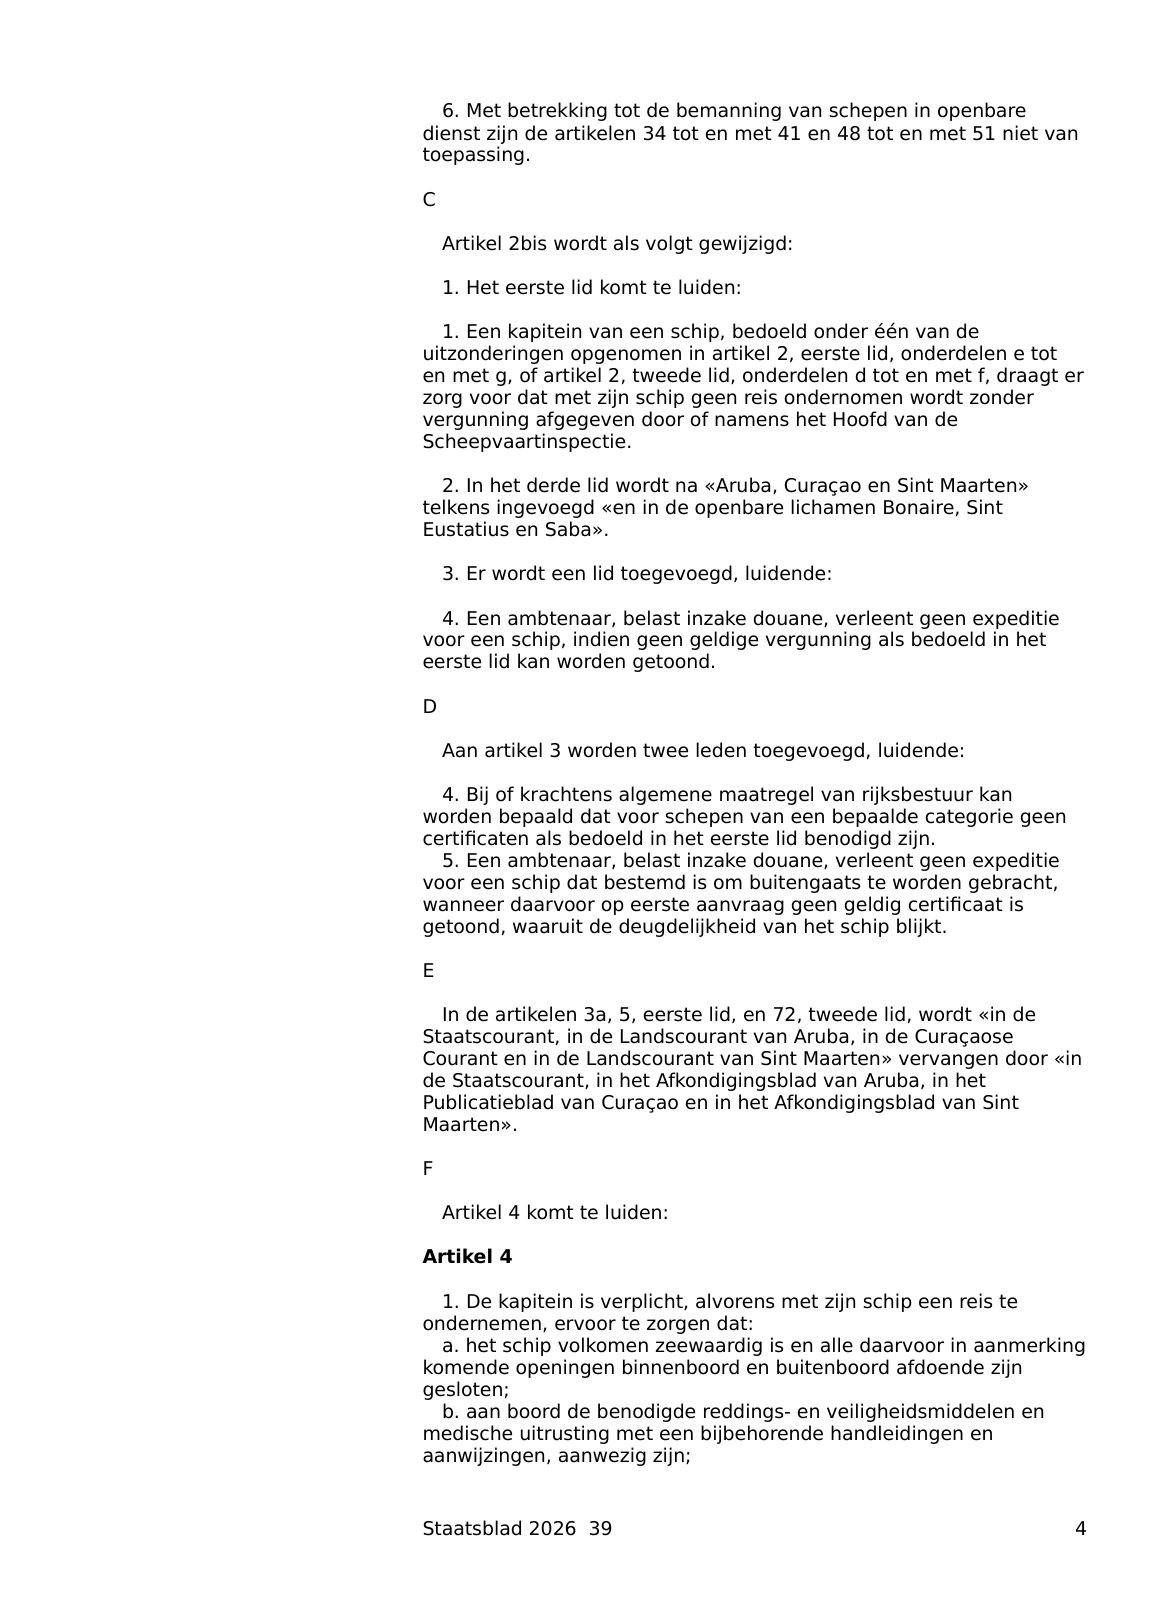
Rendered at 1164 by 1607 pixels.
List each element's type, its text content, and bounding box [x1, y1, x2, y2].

text Aan artikel 3 worden twee leden toegevoegd, luidende: [422, 740, 1087, 762]
subtitle Artikel 4 [422, 1246, 1087, 1268]
text Artikel 4 komt te luiden: [422, 1202, 1087, 1224]
text 5. Een ambtenaar, belast inzake douane, verleent geen expeditie voor een schip dat bestemd is om buitengaats te worden gebracht, wanneer daarvoor op eerste aanvraag geen geldig certificaat is getoond, waaruit de deugdelijkheid van het schip blijkt. [422, 850, 1087, 938]
text Artikel 2bis wordt als volgt gewijzigd: [422, 233, 1087, 255]
text 1. De kapitein is verplicht, alvorens met zijn schip een reis te ondernemen, ervoor te zorgen dat: [422, 1291, 1087, 1334]
text 2. In het derde lid wordt na «Aruba, Curaçao en Sint Maarten» telkens ingevoegd «en in de openbare lichamen Bonaire, Sint Eustatius en Saba». [422, 475, 1087, 541]
text 4. Bij of krachtens algemene maatregel van rijksbestuur kan worden bepaald dat voor schepen van een bepaalde categorie geen certificaten als bedoeld in het eerste lid benodigd zijn. [422, 784, 1087, 850]
text a. het schip volkomen zeewaardig is en alle daarvoor in aanmerking komende openingen binnenboord en buitenboord afdoende zijn gesloten; [422, 1334, 1087, 1401]
text 1. Een kapitein van een schip, bedoeld onder één van de uitzonderingen opgenomen in artikel 2, eerste lid, onderdelen e tot en met g, of artikel 2, tweede lid, onderdelen d tot en met f, draagt er zorg voor dat met zijn schip geen reis ondernomen wordt zonder vergunning afgegeven door of namens het Hoofd van de Scheepvaartinspectie. [422, 321, 1087, 453]
text D [422, 696, 1087, 717]
text F [422, 1158, 1087, 1180]
text 3. Er wordt een lid toegevoegd, luidende: [422, 563, 1087, 585]
text 1. Het eerste lid komt te luiden: [422, 277, 1087, 299]
text In de artikelen 3a, 5, eerste lid, en 72, tweede lid, wordt «in de Staatscourant, in de Landscourant van Aruba, in de Curaçaose Courant en in de Landscourant van Sint Maarten» vervangen door «in de Staatscourant, in het Afkondigingsblad van Aruba, in het Publicatieblad van Curaçao en in het Afkondigingsblad van Sint Maarten». [422, 1004, 1087, 1136]
text C [422, 188, 1087, 211]
text b. aan boord de benodigde reddings- en veiligheidsmiddelen en medische uitrusting met een bijbehorende handleidingen en aanwijzingen, aanwezig zijn; [422, 1401, 1087, 1466]
text 6. Met betrekking tot de bemanning van schepen in openbare dienst zijn de artikelen 34 tot en met 41 en 48 tot en met 51 niet van toepassing. [422, 100, 1087, 166]
text 4. Een ambtenaar, belast inzake douane, verleent geen expeditie voor een schip, indien geen geldige vergunning als bedoeld in het eerste lid kan worden getoond. [422, 607, 1087, 673]
text E [422, 960, 1087, 982]
